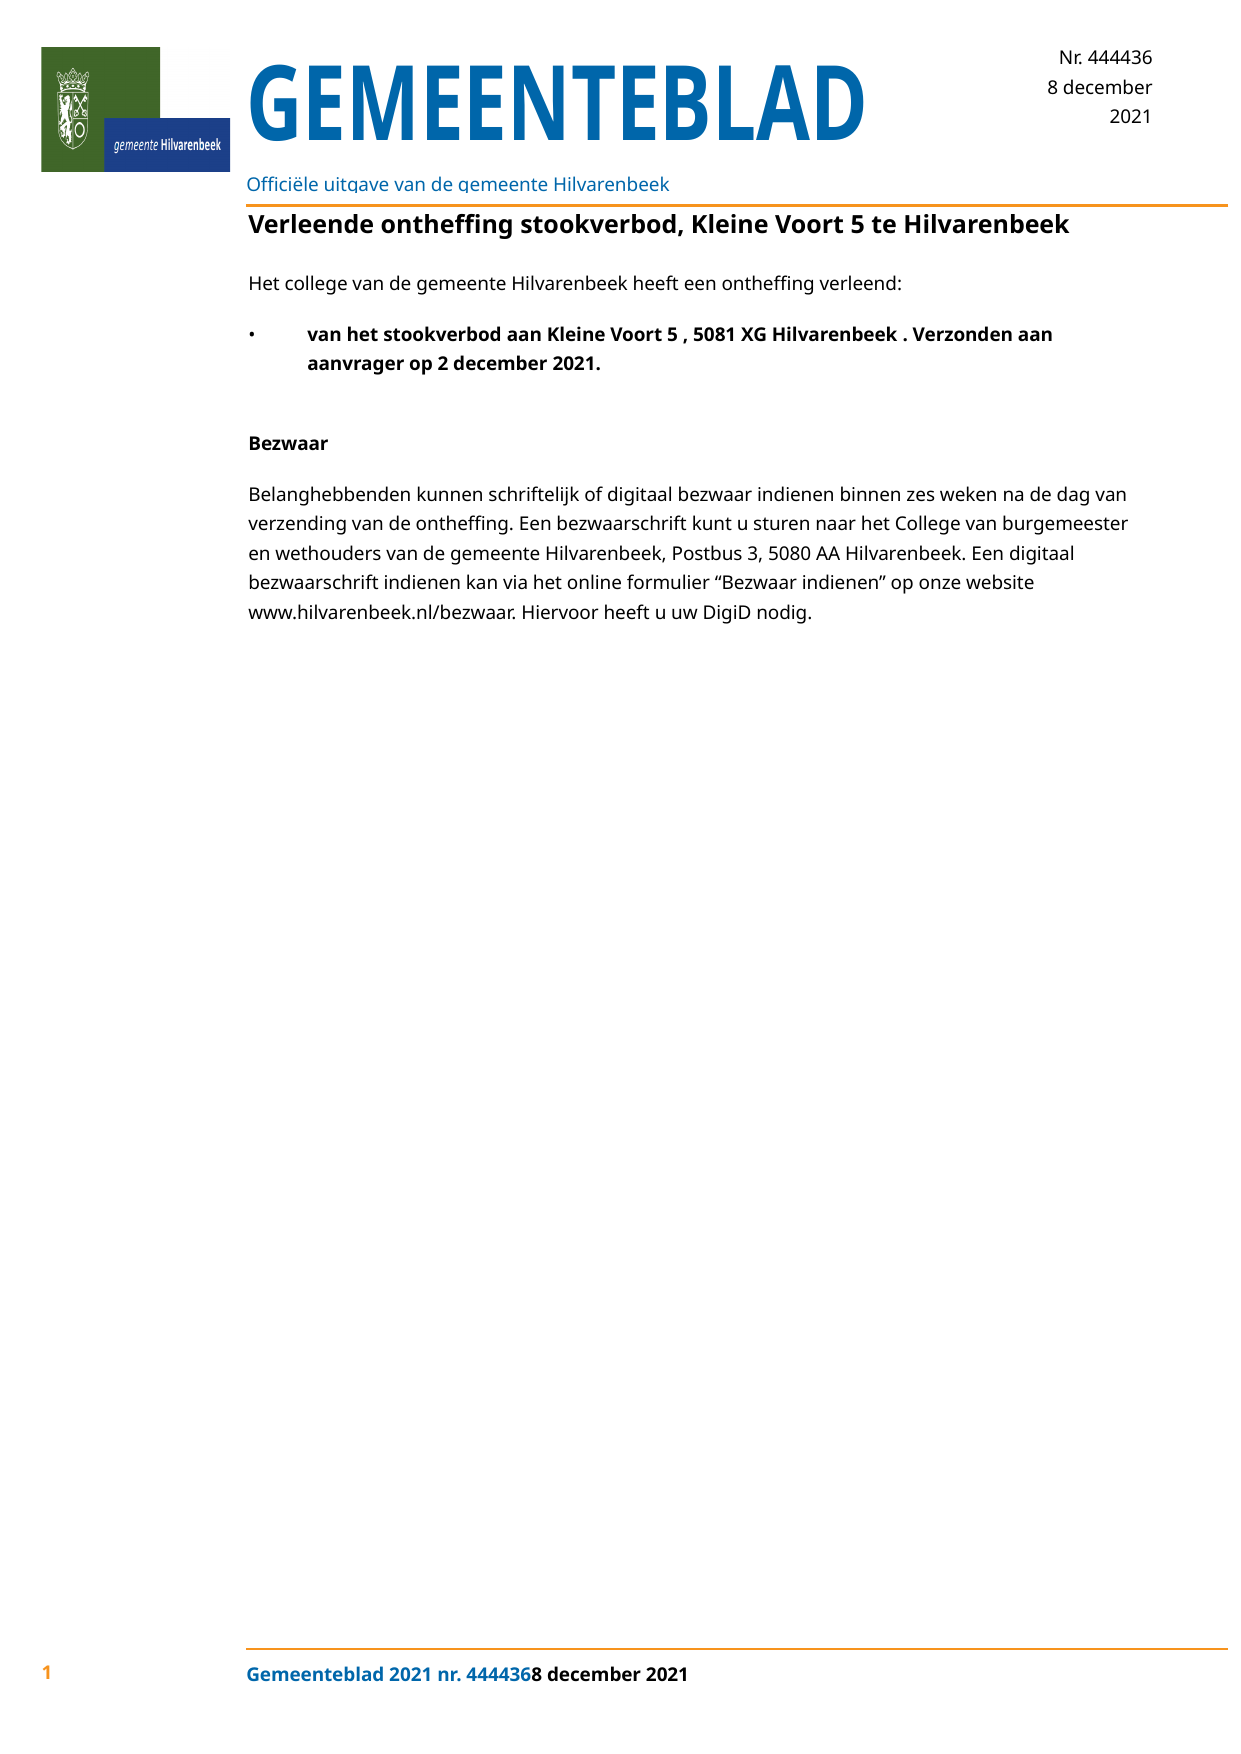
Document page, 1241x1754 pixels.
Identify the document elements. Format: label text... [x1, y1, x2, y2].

list van het stookverbod aan Kleine Voort 5 , 5081 XG Hilvarenbeek . Verzonden aan aanvrager op 2 december 2021. [248, 321, 1152, 376]
text Bezwaar [248, 430, 1152, 456]
picture [41, 47, 231, 172]
text Verleende ontheffing stookverbod, Kleine Voort 5 te Hilvarenbeek [248, 207, 1152, 241]
text Belanghebbenden kunnen schriftelijk of digitaal bezwaar indienen binnen zes weken na de dag van verzending van de ontheffing. Een bezwaarschrift kunt u sturen naar het College van burgemeester en wethouders van de gemeente Hilvarenbeek, Postbus 3, 5080 AA Hilvarenbeek. Een digitaal bezwaarschrift indienen kan via het online formulier “Bezwaar indienen” op onze website www.hilvarenbeek.nl/bezwaar. Hiervoor heeft u uw DigiD nodig. [248, 481, 1152, 625]
text Het college van de gemeente Hilvarenbeek heeft een ontheffing verleend: [248, 270, 1152, 296]
